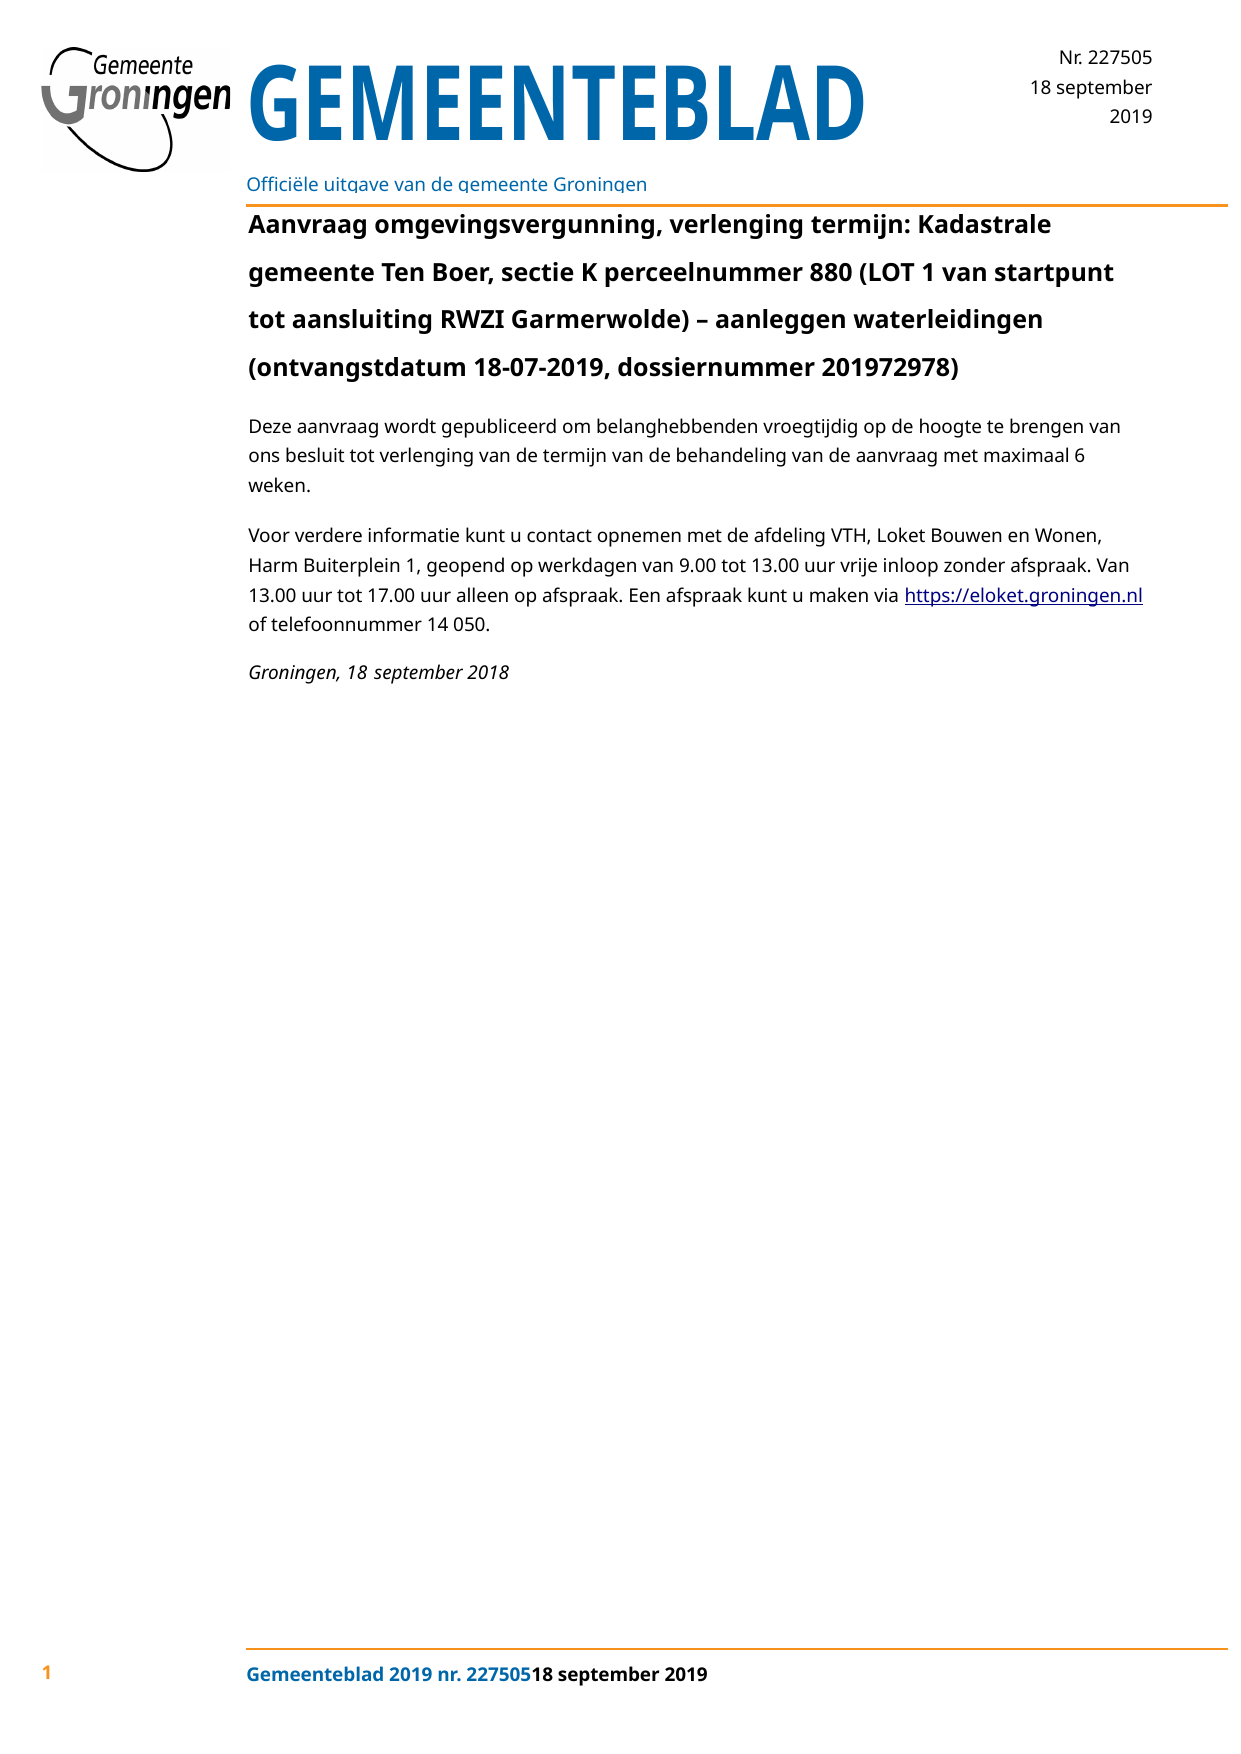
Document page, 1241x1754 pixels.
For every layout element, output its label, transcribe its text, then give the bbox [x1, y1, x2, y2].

text Voor verdere informatie kunt u contact opnemen met de afdeling VTH, Loket Bouwen en Wonen, Harm Buiterplein 1, geopend op werkdagen van 9.00 tot 13.00 uur vrije inloop zonder afspraak. Van 13.00 uur tot 17.00 uur alleen op afspraak. Een afspraak kunt u maken via https://eloket.groningen.nl of telefoonnummer 14 050. [248, 523, 1152, 637]
text Groningen, 18 september 2018 [248, 659, 1152, 685]
picture [41, 47, 231, 172]
text Aanvraag omgevingsvergunning, verlenging termijn: Kadastrale gemeente Ten Boer, sectie K perceelnummer 880 (LOT 1 van startpunt tot aansluiting RWZI Garmerwolde) – aanleggen waterleidingen (ontvangstdatum 18-07-2019, dossiernummer 201972978) [248, 207, 1152, 384]
text Deze aanvraag wordt gepubliceerd om belanghebbenden vroegtijdig op de hoogte te brengen van ons besluit tot verlenging van de termijn van de behandeling van de aanvraag met maximaal 6 weken. [248, 413, 1152, 498]
